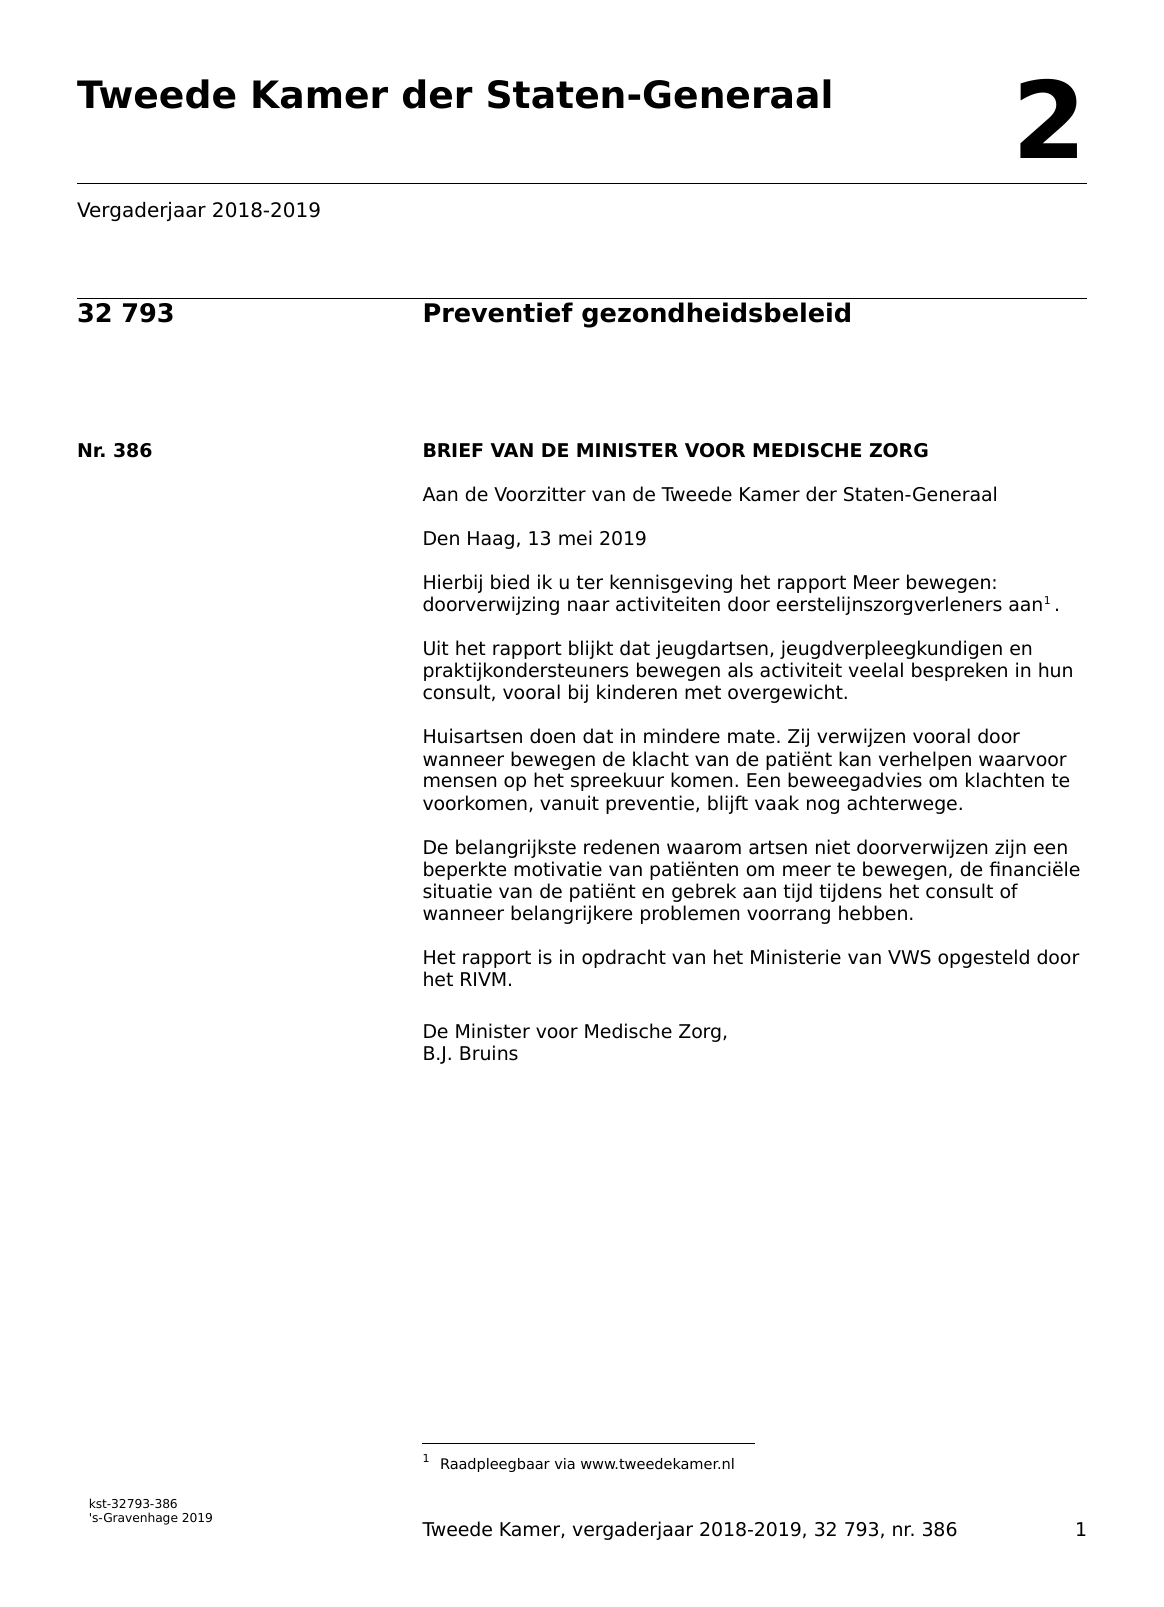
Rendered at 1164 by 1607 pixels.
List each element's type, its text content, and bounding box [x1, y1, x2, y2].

subtitle Nr. 386 BRIEF VAN DE MINISTER VOOR MEDISCHE ZORG [77, 440, 1087, 462]
text Uit het rapport blijkt dat jeugdartsen, jeugdverpleegkundigen en praktijkondersteuners bewegen als activiteit veelal bespreken in hun consult, vooral bij kinderen met overgewicht. [422, 638, 1087, 704]
text Raadpleegbaar via www.tweedekamer.nl [422, 1452, 1087, 1474]
text Het rapport is in opdracht van het Ministerie van VWS opgesteld door het RIVM. [422, 947, 1087, 991]
text Den Haag, 13 mei 2019 [422, 528, 1087, 550]
text 's-Gravenhage 2019 [88, 1511, 323, 1525]
text De Minister voor Medische Zorg, B.J. Bruins [422, 1021, 1087, 1064]
table_header 2 [886, 59, 1087, 183]
text De belangrijkste redenen waarom artsen niet doorverwijzen zijn een beperkte motivatie van patiënten om meer te bewegen, de financiële situatie van de patiënt en gebrek aan tijd tijdens het consult of wanneer belangrijkere problemen voorrang hebben. [422, 837, 1087, 924]
table_header Tweede Kamer der Staten-Generaal [77, 59, 886, 183]
table_cell Vergaderjaar 2018-2019 [77, 184, 1087, 298]
text Hierbij bied ik u ter kennisgeving het rapport Meer bewegen: doorverwijzing naar activiteiten door eerstelijnszorgverleners aan. [422, 572, 1087, 616]
text Huisartsen doen dat in mindere mate. Zij verwijzen vooral door wanneer bewegen de klacht van de patiënt kan verhelpen waarvoor mensen op het spreekuur komen. Een beweegadvies om klachten te voorkomen, vanuit preventie, blijft vaak nog achterwege. [422, 726, 1087, 814]
text kst-32793-386 [88, 1497, 323, 1511]
text Aan de Voorzitter van de Tweede Kamer der Staten-Generaal [422, 484, 1087, 506]
subtitle 32 793 Preventief gezondheidsbeleid [77, 299, 1087, 329]
